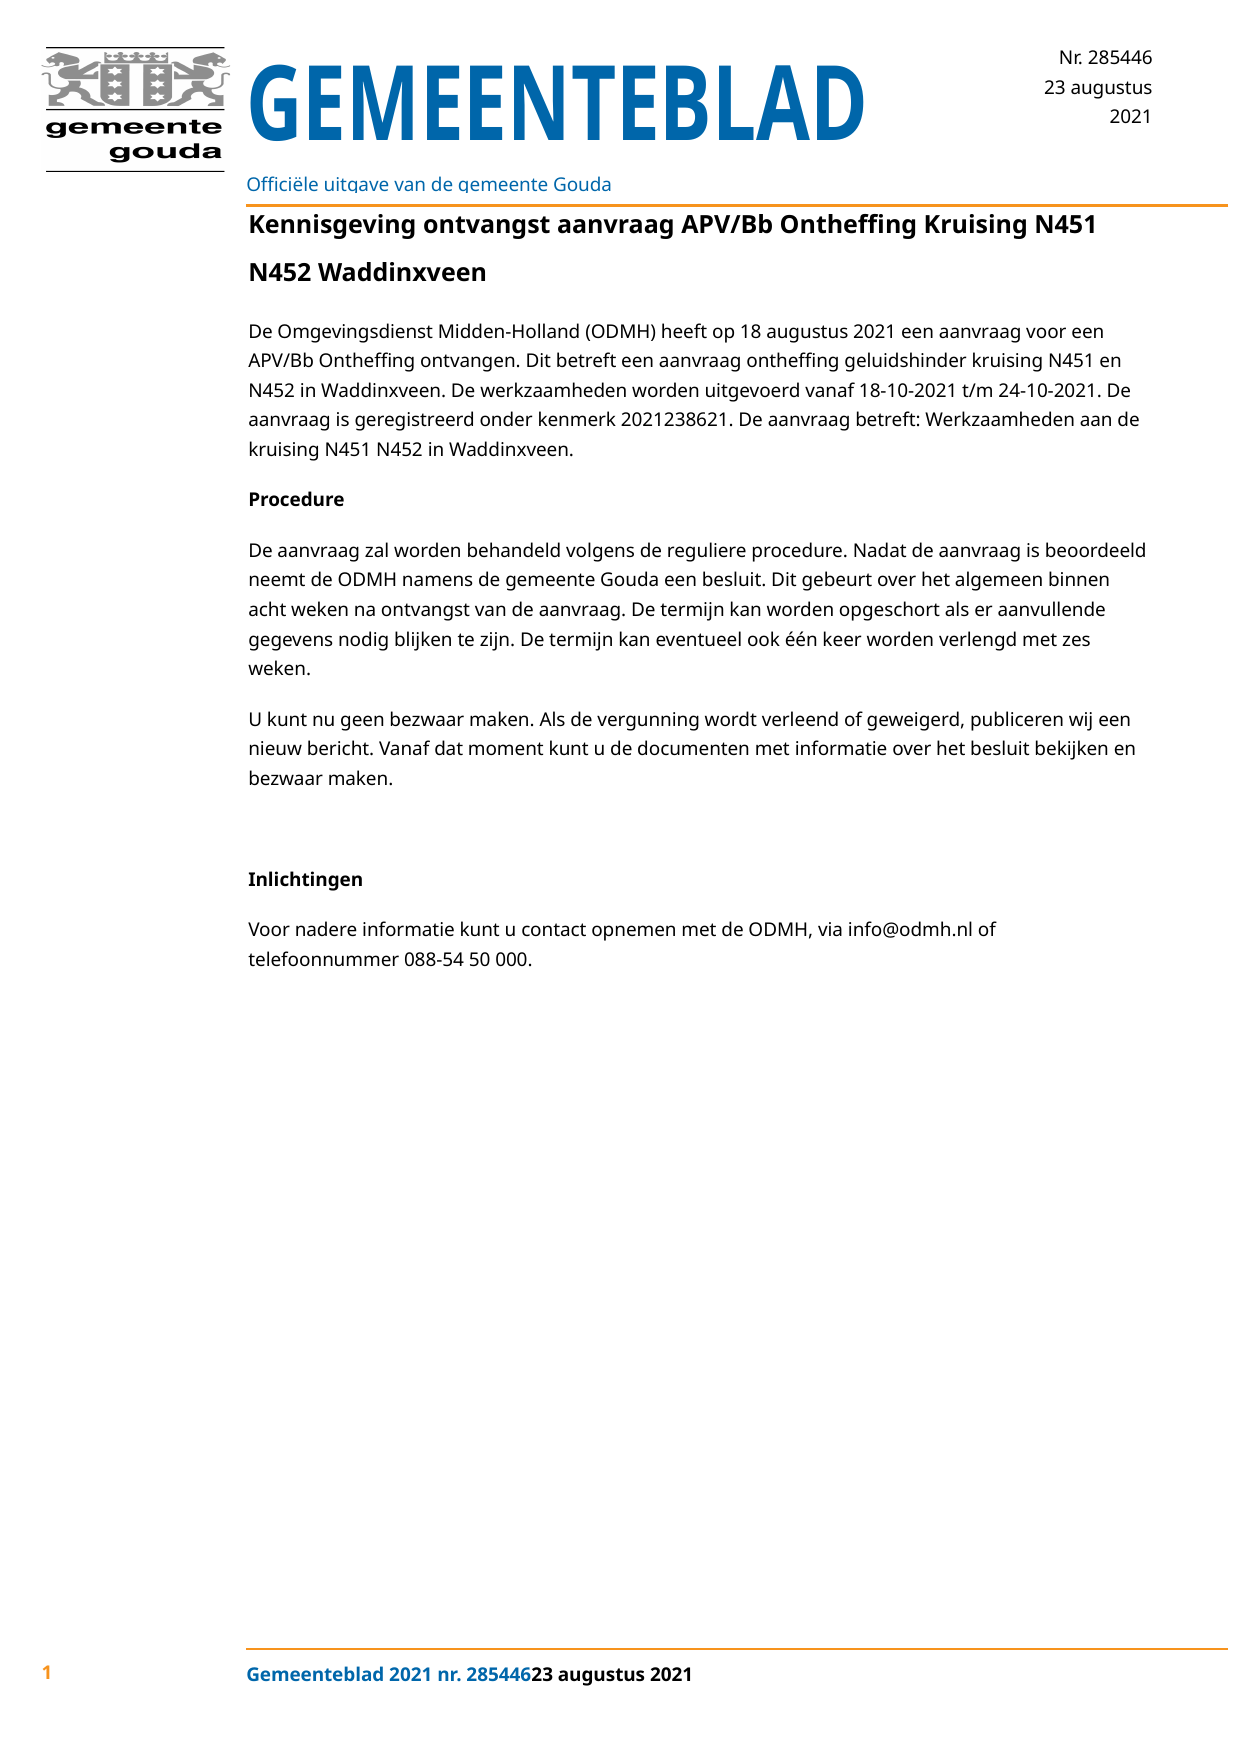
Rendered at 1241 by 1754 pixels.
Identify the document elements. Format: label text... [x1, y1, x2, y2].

text Inlichtingen [248, 866, 1152, 892]
text Voor nadere informatie kunt u contact opnemen met de ODMH, via info@odmh.nl of telefoonnummer 088-54 50 000. [248, 916, 1152, 972]
text U kunt nu geen bezwaar maken. Als de vergunning wordt verleend of geweigerd, publiceren wij een nieuw bericht. Vanaf dat moment kunt u de documenten met informatie over het besluit bekijken en bezwaar maken. [248, 706, 1152, 791]
text De aanvraag zal worden behandeld volgens de reguliere procedure. Nadat de aanvraag is beoordeeld neemt de ODMH namens de gemeente Gouda een besluit. Dit gebeurt over het algemeen binnen acht weken na ontvangst van de aanvraag. De termijn kan worden opgeschort als er aanvullende gegevens nodig blijken te zijn. De termijn kan eventueel ook één keer worden verlengd met zes weken. [248, 537, 1152, 681]
picture [41, 47, 231, 172]
text Procedure [248, 487, 1152, 512]
text De Omgevingsdienst Midden-Holland (ODMH) heeft op 18 augustus 2021 een aanvraag voor een APV/Bb Ontheffing ontvangen. Dit betreft een aanvraag ontheffing geluidshinder kruising N451 en N452 in Waddinxveen. De werkzaamheden worden uitgevoerd vanaf 18-10-2021 t/m 24-10-2021. De aanvraag is geregistreerd onder kenmerk 2021238621. De aanvraag betreft: Werkzaamheden aan de kruising N451 N452 in Waddinxveen. [248, 318, 1152, 462]
text Kennisgeving ontvangst aanvraag APV/Bb Ontheffing Kruising N451 N452 Waddinxveen [248, 207, 1152, 288]
